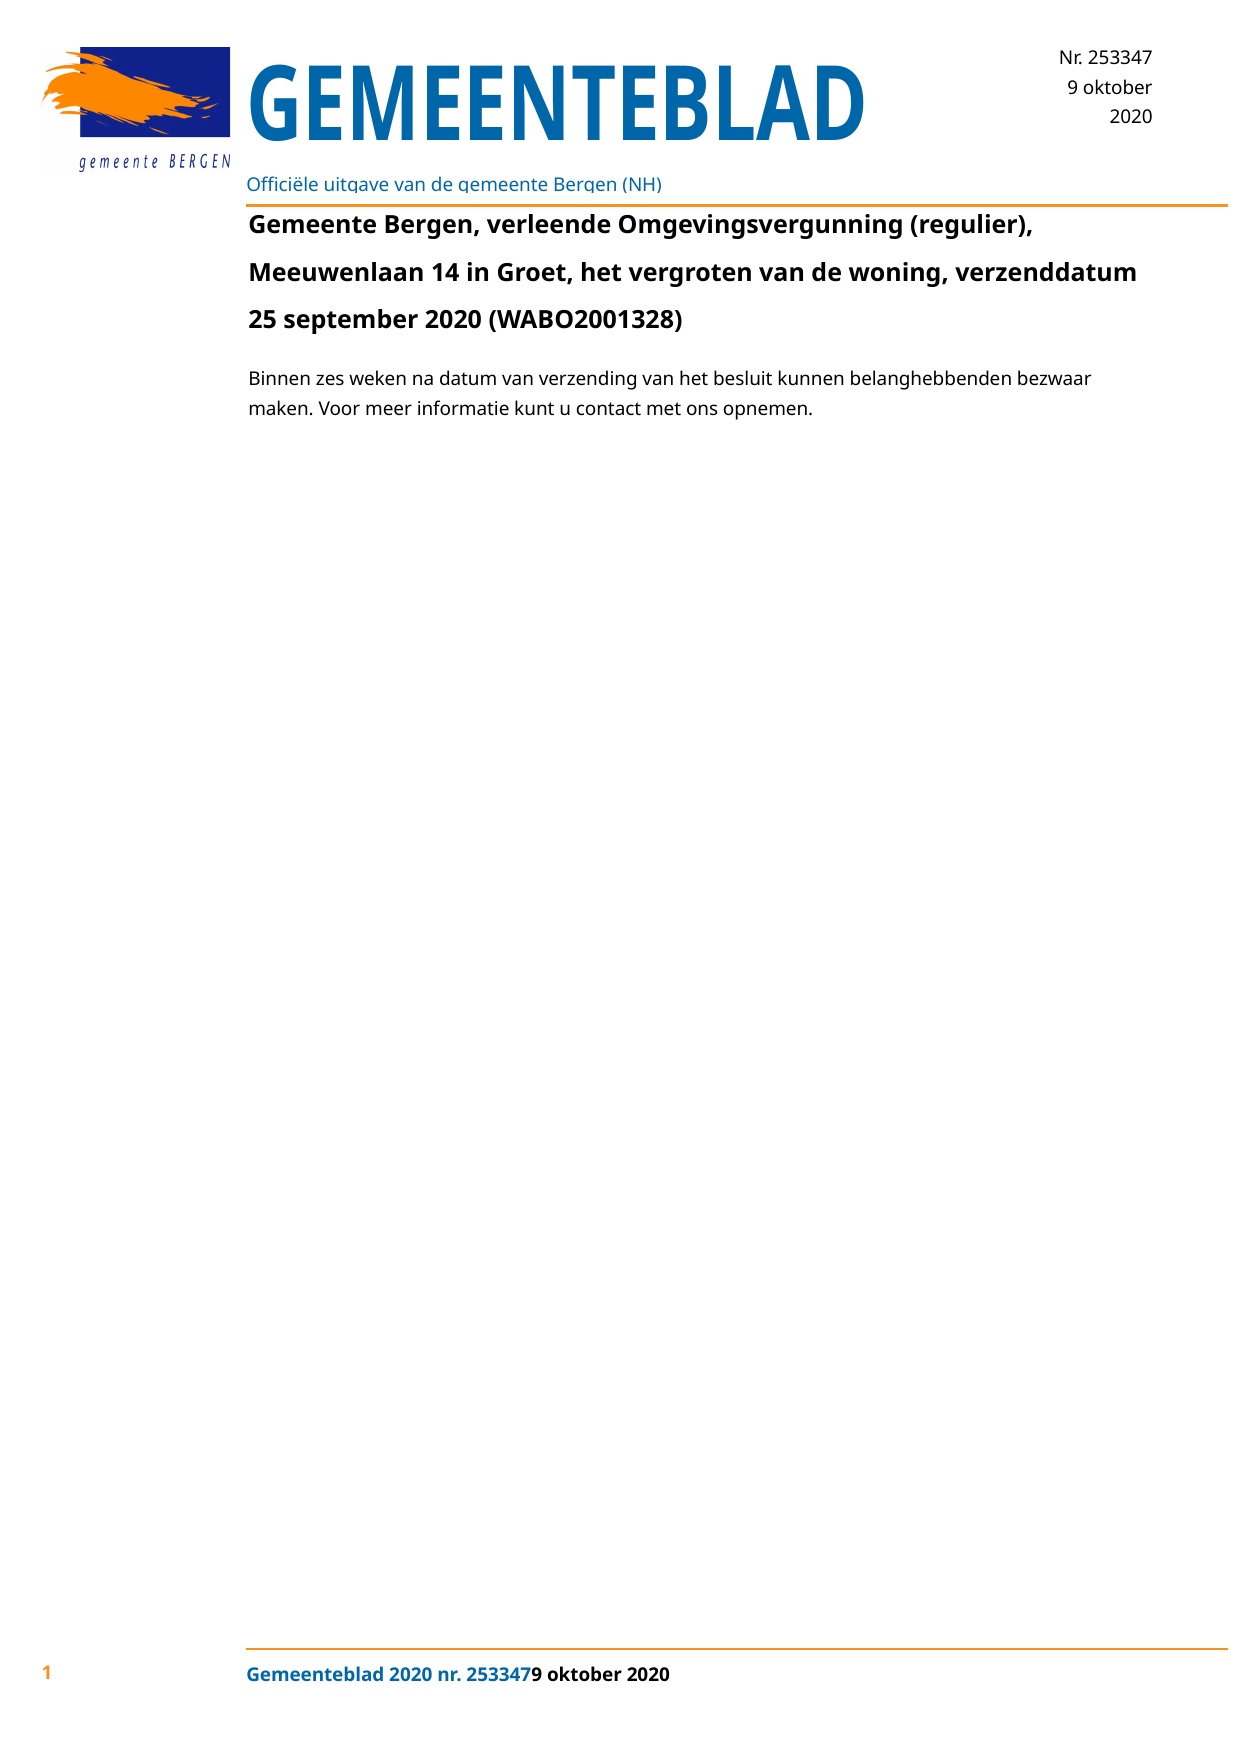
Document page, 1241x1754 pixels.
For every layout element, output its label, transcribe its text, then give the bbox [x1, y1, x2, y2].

picture [41, 47, 231, 172]
text Gemeente Bergen, verleende Omgevingsvergunning (regulier), Meeuwenlaan 14 in Groet, het vergroten van de woning, verzenddatum 25 september 2020 (WABO2001328) [248, 207, 1152, 336]
text Binnen zes weken na datum van verzending van het besluit kunnen belanghebbenden bezwaar maken. Voor meer informatie kunt u contact met ons opnemen. [248, 366, 1152, 421]
